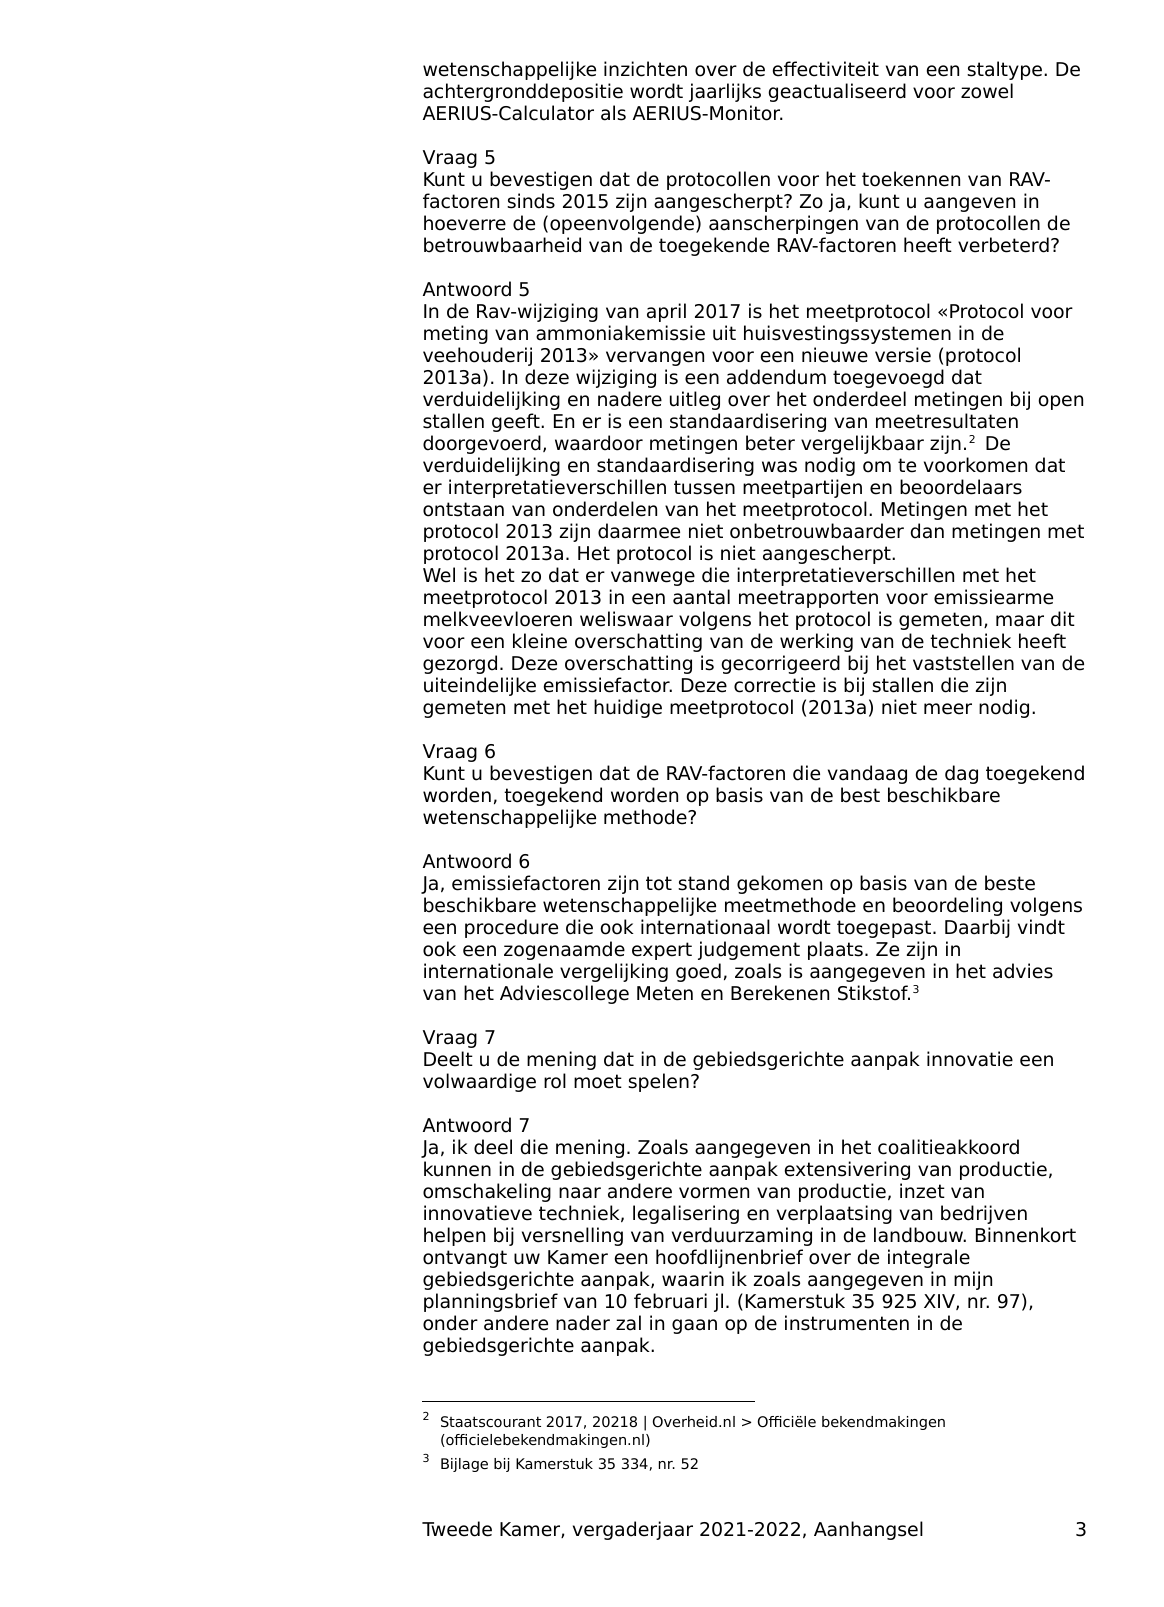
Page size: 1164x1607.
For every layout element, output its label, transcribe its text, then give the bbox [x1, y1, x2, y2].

text Deelt u de mening dat in de gebiedsgerichte aanpak innovatie een volwaardige rol moet spelen? [422, 1049, 1087, 1093]
text Vraag 7 [422, 1027, 1087, 1049]
text wetenschappelijke inzichten over de effectiviteit van een staltype. De achtergronddepositie wordt jaarlijks geactualiseerd voor zowel AERIUS-Calculator als AERIUS-Monitor. [422, 59, 1087, 125]
text Wel is het zo dat er vanwege die interpretatieverschillen met het meetprotocol 2013 in een aantal meetrapporten voor emissiearme melkveevloeren weliswaar volgens het protocol is gemeten, maar dit voor een kleine overschatting van de werking van de techniek heeft gezorgd. Deze overschatting is gecorrigeerd bij het vaststellen van de uiteindelijke emissiefactor. Deze correctie is bij stallen die zijn gemeten met het huidige meetprotocol (2013a) niet meer nodig. [422, 565, 1087, 719]
text Antwoord 7 [422, 1115, 1087, 1137]
text Vraag 5 [422, 147, 1087, 169]
text Kunt u bevestigen dat de RAV-factoren die vandaag de dag toegekend worden, toegekend worden op basis van de best beschikbare wetenschappelijke methode? [422, 763, 1087, 829]
text Vraag 6 [422, 741, 1087, 763]
text Bijlage bij Kamerstuk 35 334, nr. 52 [422, 1452, 1087, 1474]
text Antwoord 5 [422, 279, 1087, 301]
text Staatscourant 2017, 20218 | Overheid.nl > Officiële bekendmakingen (officielebekendmakingen.nl) [422, 1410, 1087, 1449]
text Antwoord 6 [422, 851, 1087, 873]
text Kunt u bevestigen dat de protocollen voor het toekennen van RAV-factoren sinds 2015 zijn aangescherpt? Zo ja, kunt u aangeven in hoeverre de (opeenvolgende) aanscherpingen van de protocollen de betrouwbaarheid van de toegekende RAV-factoren heeft verbeterd? [422, 169, 1087, 257]
text In de Rav-wijziging van april 2017 is het meetprotocol «Protocol voor meting van ammoniakemissie uit huisvestingssystemen in de veehouderij 2013» vervangen voor een nieuwe versie (protocol 2013a). In deze wijziging is een addendum toegevoegd dat verduidelijking en nadere uitleg over het onderdeel metingen bij open stallen geeft. En er is een standaardisering van meetresultaten doorgevoerd, waardoor metingen beter vergelijkbaar zijn. De verduidelijking en standaardisering was nodig om te voorkomen dat er interpretatieverschillen tussen meetpartijen en beoordelaars ontstaan van onderdelen van het meetprotocol. Metingen met het protocol 2013 zijn daarmee niet onbetrouwbaarder dan metingen met protocol 2013a. Het protocol is niet aangescherpt. [422, 301, 1087, 565]
text Ja, emissiefactoren zijn tot stand gekomen op basis van de beste beschikbare wetenschappelijke meetmethode en beoordeling volgens een procedure die ook internationaal wordt toegepast. Daarbij vindt ook een zogenaamde expert judgement plaats. Ze zijn in internationale vergelijking goed, zoals is aangegeven in het advies van het Adviescollege Meten en Berekenen Stikstof. [422, 873, 1087, 1005]
text Ja, ik deel die mening. Zoals aangegeven in het coalitieakkoord kunnen in de gebiedsgerichte aanpak extensivering van productie, omschakeling naar andere vormen van productie, inzet van innovatieve techniek, legalisering en verplaatsing van bedrijven helpen bij versnelling van verduurzaming in de landbouw. Binnenkort ontvangt uw Kamer een hoofdlijnenbrief over de integrale gebiedsgerichte aanpak, waarin ik zoals aangegeven in mijn planningsbrief van 10 februari jl. (Kamerstuk 35 925 XIV, nr. 97), onder andere nader zal in gaan op de instrumenten in de gebiedsgerichte aanpak. [422, 1137, 1087, 1357]
